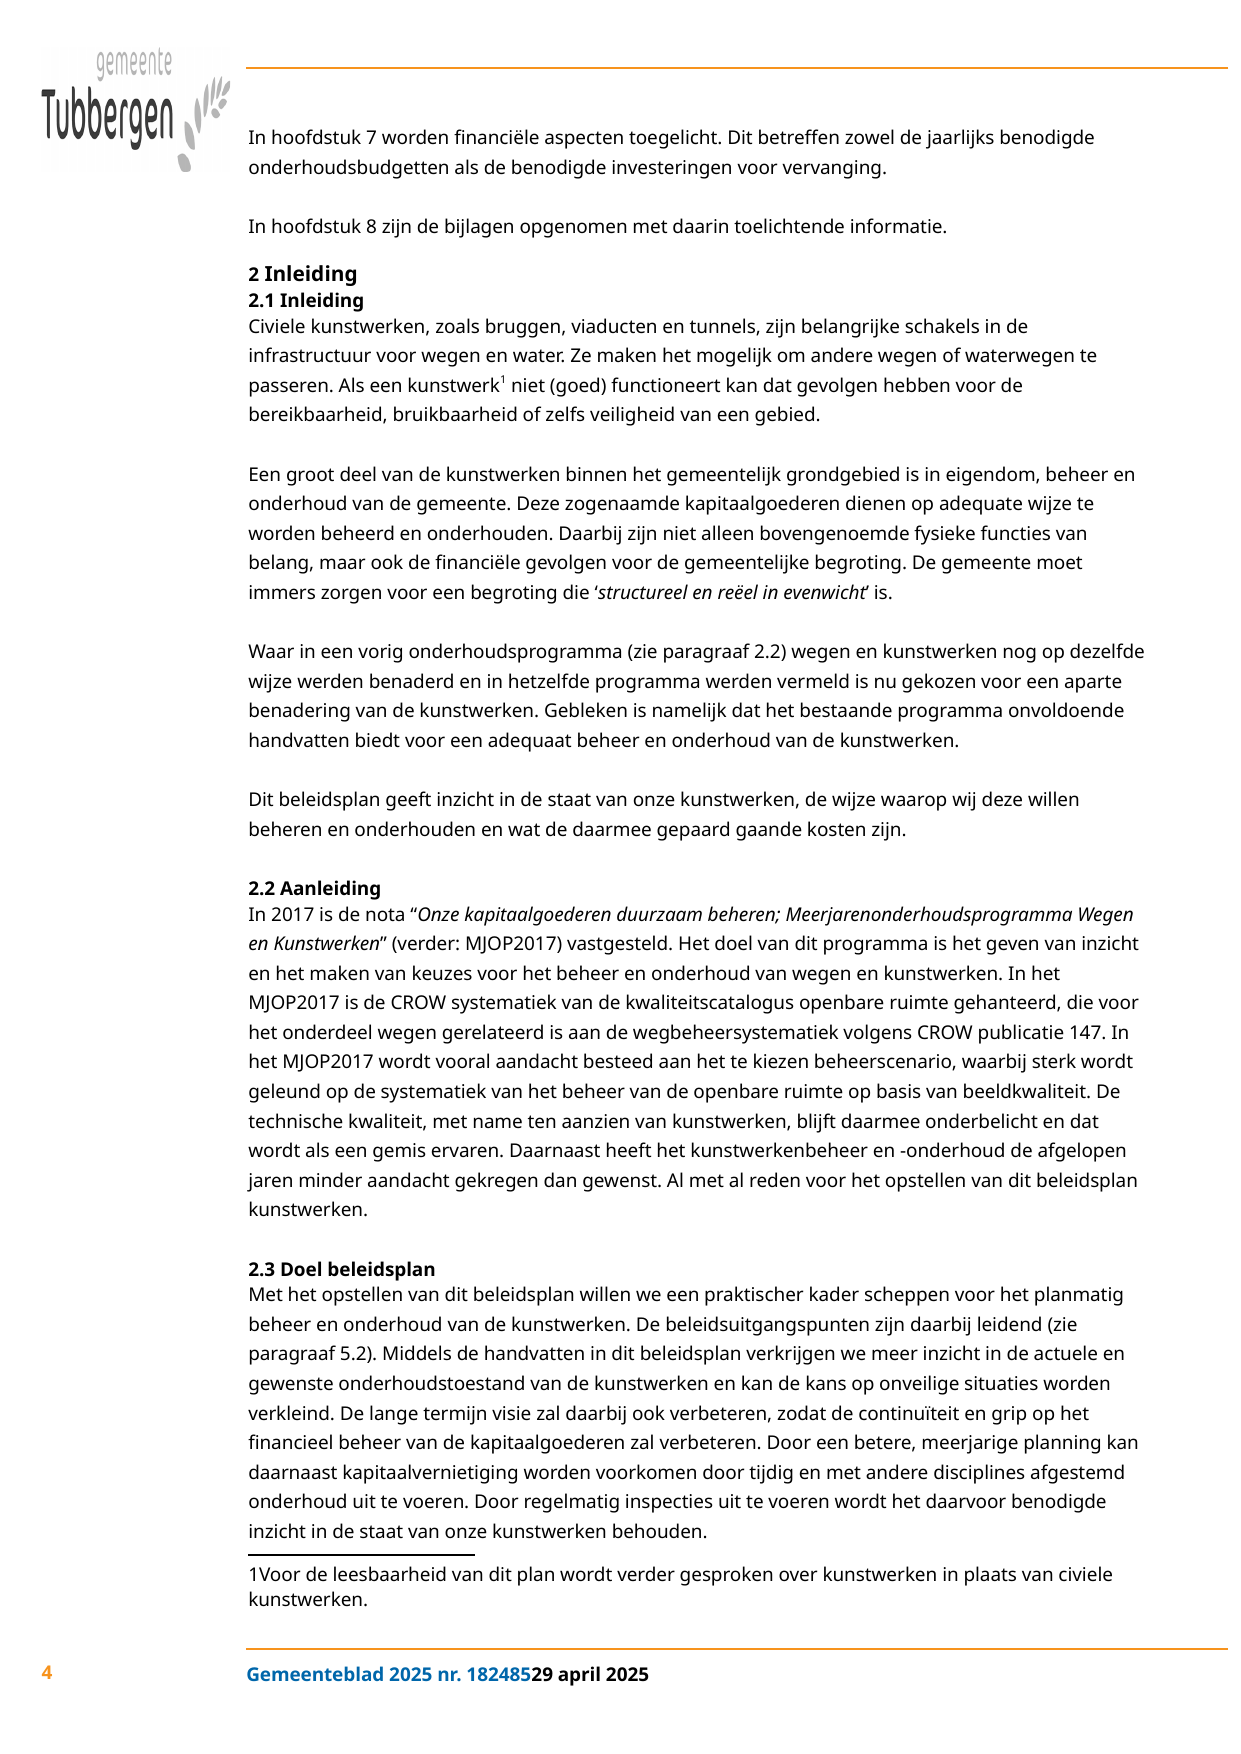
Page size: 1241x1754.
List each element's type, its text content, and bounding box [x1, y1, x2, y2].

text In hoofdstuk 8 zijn de bijlagen opgenomen met daarin toelichtende informatie. [248, 213, 1152, 239]
text 2.1 Inleiding [248, 287, 1152, 313]
text In hoofdstuk 7 worden financiële aspecten toegelicht. Dit betreffen zowel de jaarlijks benodigde onderhoudsbudgetten als de benodigde investeringen voor vervanging. [248, 124, 1152, 180]
text Waar in een vorig onderhoudsprogramma (zie paragraaf 2.2) wegen en kunstwerken nog op dezelfde wijze werden benaderd en in hetzelfde programma werden vermeld is nu gekozen voor een aparte benadering van de kunstwerken. Gebleken is namelijk dat het bestaande programma onvoldoende handvatten biedt voor een adequaat beheer en onderhoud van de kunstwerken. [248, 638, 1152, 753]
text 2 Inleiding [248, 259, 1152, 287]
text Dit beleidsplan geeft inzicht in de staat van onze kunstwerken, de wijze waarop wij deze willen beheren en onderhouden en wat de daarmee gepaard gaande kosten zijn. [248, 786, 1152, 842]
picture [41, 47, 231, 172]
text In 2017 is de nota “Onze kapitaalgoederen duurzaam beheren; Meerjarenonderhoudsprogramma Wegen en Kunstwerken” (verder: MJOP2017) vastgesteld. Het doel van dit programma is het geven van inzicht en het maken van keuzes voor het beheer en onderhoud van wegen en kunstwerken. In het MJOP2017 is de CROW systematiek van de kwaliteitscatalogus openbare ruimte gehanteerd, die voor het onderdeel wegen gerelateerd is aan de wegbeheersystematiek volgens CROW publicatie 147. In het MJOP2017 wordt vooral aandacht besteed aan het te kiezen beheerscenario, waarbij sterk wordt geleund op de systematiek van het beheer van de openbare ruimte op basis van beeldkwaliteit. De technische kwaliteit, met name ten aanzien van kunstwerken, blijft daarmee onderbelicht en dat wordt als een gemis ervaren. Daarnaast heeft het kunstwerkenbeheer en -onderhoud de afgelopen jaren minder aandacht gekregen dan gewenst. Al met al reden voor het opstellen van dit beleidsplan kunstwerken. [248, 901, 1152, 1222]
text Voor de leesbaarheid van dit plan wordt verder gesproken over kunstwerken in plaats van civiele kunstwerken. [248, 1561, 1152, 1612]
text Een groot deel van de kunstwerken binnen het gemeentelijk grondgebied is in eigendom, beheer en onderhoud van de gemeente. Deze zogenaamde kapitaalgoederen dienen op adequate wijze te worden beheerd en onderhouden. Daarbij zijn niet alleen bovengenoemde fysieke functies van belang, maar ook de financiële gevolgen voor de gemeentelijke begroting. De gemeente moet immers zorgen voor een begroting die ‘structureel en reëel in evenwicht’ is. [248, 461, 1152, 605]
text Met het opstellen van dit beleidsplan willen we een praktischer kader scheppen voor het planmatig beheer en onderhoud van de kunstwerken. De beleidsuitgangspunten zijn daarbij leidend (zie paragraaf 5.2). Middels de handvatten in dit beleidsplan verkrijgen we meer inzicht in de actuele en gewenste onderhoudstoestand van de kunstwerken en kan de kans op onveilige situaties worden verkleind. De lange termijn visie zal daarbij ook verbeteren, zodat de continuïteit en grip op het financieel beheer van de kapitaalgoederen zal verbeteren. Door een betere, meerjarige planning kan daarnaast kapitaalvernietiging worden voorkomen door tijdig en met andere disciplines afgestemd onderhoud uit te voeren. Door regelmatig inspecties uit te voeren wordt het daarvoor benodigde inzicht in de staat van onze kunstwerken behouden. [248, 1281, 1152, 1544]
text 2.3 Doel beleidsplan [248, 1256, 1152, 1281]
text Civiele kunstwerken, zoals bruggen, viaducten en tunnels, zijn belangrijke schakels in de infrastructuur voor wegen en water. Ze maken het mogelijk om andere wegen of waterwegen te passeren. Als een kunstwerk niet (goed) functioneert kan dat gevolgen hebben voor de bereikbaarheid, bruikbaarheid of zelfs veiligheid van een gebied. [248, 313, 1152, 427]
text 2.2 Aanleiding [248, 875, 1152, 901]
